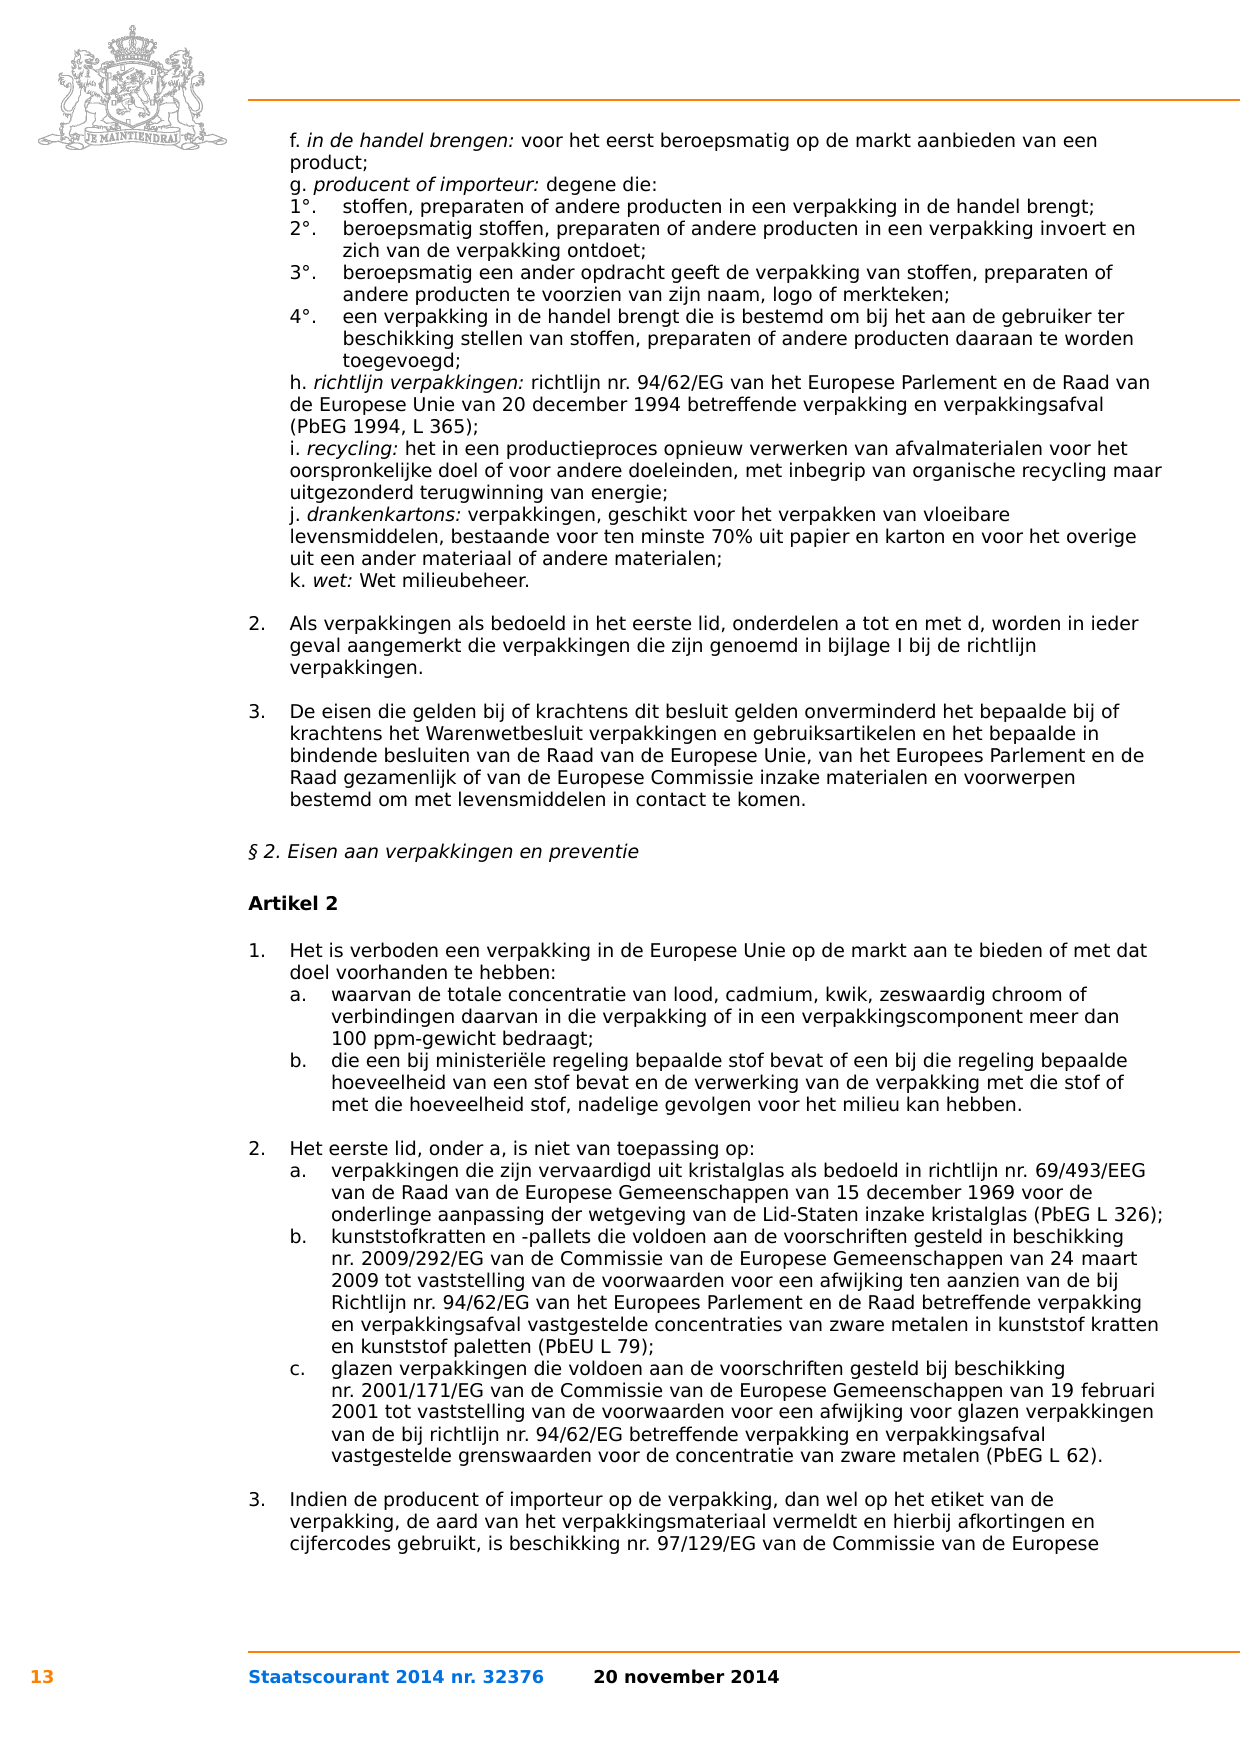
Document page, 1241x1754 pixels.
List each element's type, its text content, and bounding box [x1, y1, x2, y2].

text 1°. stoffen, preparaten of andere producten in een verpakking in de handel brengt; [289, 196, 1163, 218]
text c. glazen verpakkingen die voldoen aan de voorschriften gesteld bij beschikking nr. 2001/171/EG van de Commissie van de Europese Gemeenschappen van 19 februari 2001 tot vaststelling van de voorwaarden voor een afwijking voor glazen verpakkingen van de bij richtlijn nr. 94/62/EG betreffende verpakking en verpakkingsafval vastgestelde grenswaarden voor de concentratie van zware metalen (PbEG L 62). [289, 1357, 1163, 1467]
subtitle Artikel 2 [248, 893, 1163, 915]
text 3°. beroepsmatig een ander opdracht geeft de verpakking van stoffen, preparaten of andere producten te voorzien van zijn naam, logo of merkteken; [289, 262, 1163, 306]
text g. producent of importeur: degene die: [289, 174, 1163, 196]
text a. verpakkingen die zijn vervaardigd uit kristalglas als bedoeld in richtlijn nr. 69/493/EEG van de Raad van de Europese Gemeenschappen van 15 december 1969 voor de onderlinge aanpassing der wetgeving van de Lid-Staten inzake kristalglas (PbEG L 326); [289, 1160, 1163, 1226]
text 2°. beroepsmatig stoffen, preparaten of andere producten in een verpakking invoert en zich van de verpakking ontdoet; [289, 218, 1163, 262]
text 3. De eisen die gelden bij of krachtens dit besluit gelden onverminderd het bepaalde bij of krachtens het Warenwetbesluit verpakkingen en gebruiksartikelen en het bepaalde in bindende besluiten van de Raad van de Europese Unie, van het Europees Parlement en de Raad gezamenlijk of van de Europese Commissie inzake materialen en voorwerpen bestemd om met levensmiddelen in contact te komen. [248, 701, 1163, 811]
subtitle § 2. Eisen aan verpakkingen en preventie [248, 841, 1163, 863]
text 2. Het eerste lid, onder a, is niet van toepassing op: [248, 1138, 1163, 1160]
text 4°. een verpakking in de handel brengt die is bestemd om bij het aan de gebruiker ter beschikking stellen van stoffen, preparaten of andere producten daaraan te worden toegevoegd; [289, 306, 1163, 372]
picture [38, 25, 227, 150]
text b. die een bij ministeriële regeling bepaalde stof bevat of een bij die regeling bepaalde hoeveelheid van een stof bevat en de verwerking van de verpakking met die stof of met die hoeveelheid stof, nadelige gevolgen voor het milieu kan hebben. [289, 1050, 1163, 1116]
text 3. Indien de producent of importeur op de verpakking, dan wel op het etiket van de verpakking, de aard van het verpakkingsmateriaal vermeldt en hierbij afkortingen en cijfercodes gebruikt, is beschikking nr. 97/129/EG van de Commissie van de Europese [248, 1489, 1163, 1555]
text j. drankenkartons: verpakkingen, geschikt voor het verpakken van vloeibare levensmiddelen, bestaande voor ten minste 70% uit papier en karton en voor het overige uit een ander materiaal of andere materialen; [289, 503, 1163, 569]
text b. kunststofkratten en -pallets die voldoen aan de voorschriften gesteld in beschikking nr. 2009/292/EG van de Commissie van de Europese Gemeenschappen van 24 maart 2009 tot vaststelling van de voorwaarden voor een afwijking ten aanzien van de bij Richtlijn nr. 94/62/EG van het Europees Parlement en de Raad betreffende verpakking en verpakkingsafval vastgestelde concentraties van zware metalen in kunststof kratten en kunststof paletten (PbEU L 79); [289, 1226, 1163, 1357]
text 1. Het is verboden een verpakking in de Europese Unie op de markt aan te bieden of met dat doel voorhanden te hebben: [248, 940, 1163, 984]
text 2. Als verpakkingen als bedoeld in het eerste lid, onderdelen a tot en met d, worden in ieder geval aangemerkt die verpakkingen die zijn genoemd in bijlage I bij de richtlijn verpakkingen. [248, 613, 1163, 679]
text f. in de handel brengen: voor het eerst beroepsmatig op de markt aanbieden van een product; [289, 130, 1163, 174]
text a. waarvan de totale concentratie van lood, cadmium, kwik, zeswaardig chroom of verbindingen daarvan in die verpakking of in een verpakkingscomponent meer dan 100 ppm-gewicht bedraagt; [289, 984, 1163, 1050]
text h. richtlijn verpakkingen: richtlijn nr. 94/62/EG van het Europese Parlement en de Raad van de Europese Unie van 20 december 1994 betreffende verpakking en verpakkingsafval (PbEG 1994, L 365); [289, 372, 1163, 438]
text k. wet: Wet milieubeheer. [289, 569, 1163, 591]
text i. recycling: het in een productieproces opnieuw verwerken van afvalmaterialen voor het oorspronkelijke doel of voor andere doeleinden, met inbegrip van organische recycling maar uitgezonderd terugwinning van energie; [289, 438, 1163, 503]
